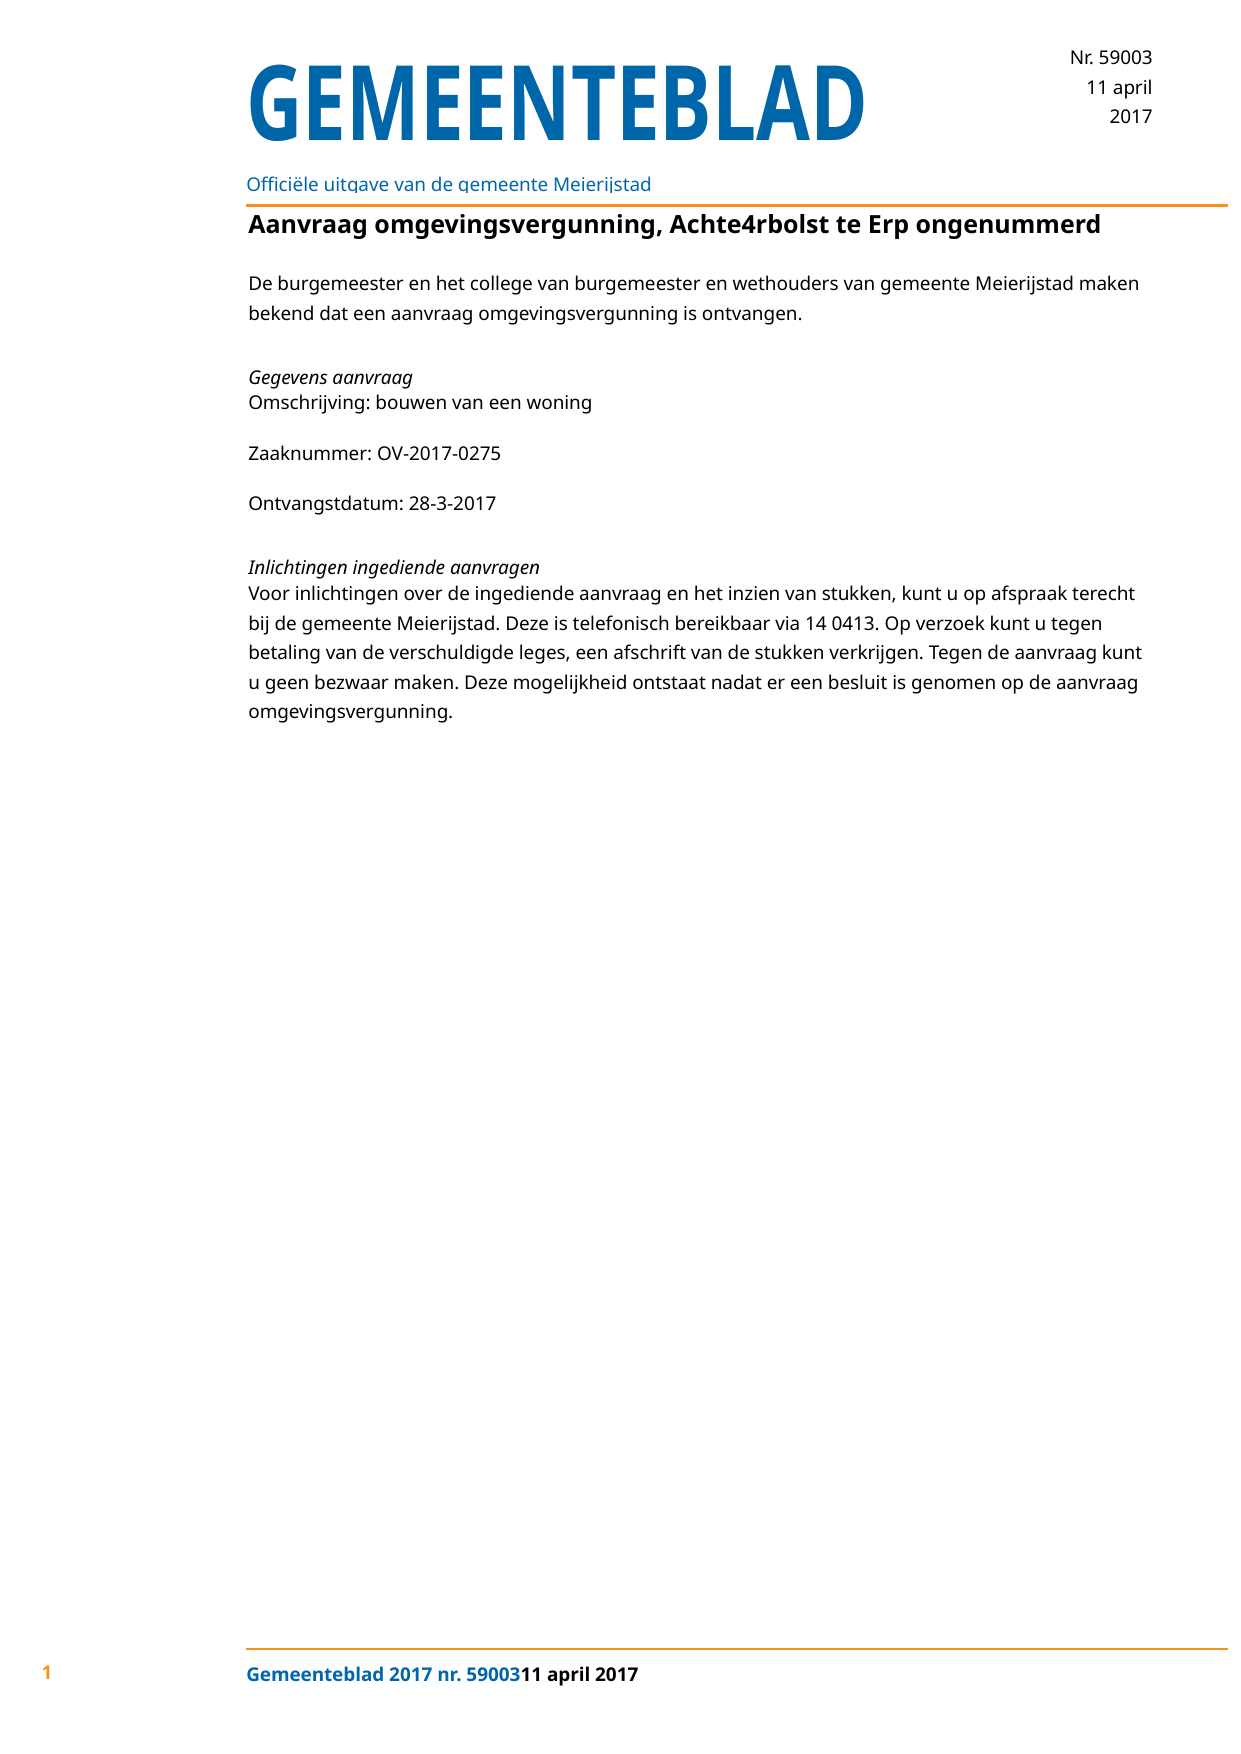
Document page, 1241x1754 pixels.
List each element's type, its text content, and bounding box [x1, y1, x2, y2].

text Omschrijving: bouwen van een woning [248, 389, 1152, 415]
text Inlichtingen ingediende aanvragen [248, 554, 1152, 580]
text Zaaknummer: OV-2017-0275 [248, 440, 1152, 466]
text Ontvangstdatum: 28-3-2017 [248, 490, 1152, 516]
text Voor inlichtingen over de ingediende aanvraag en het inzien van stukken, kunt u op afspraak terecht bij de gemeente Meierijstad. Deze is telefonisch bereikbaar via 14 0413. Op verzoek kunt u tegen betaling van de verschuldigde leges, een afschrift van de stukken verkrijgen. Tegen de aanvraag kunt u geen bezwaar maken. Deze mogelijkheid ontstaat nadat er een besluit is genomen op de aanvraag omgevingsvergunning. [248, 580, 1152, 724]
text Gegevens aanvraag [248, 364, 1152, 389]
text Aanvraag omgevingsvergunning, Achte4rbolst te Erp ongenummerd [248, 207, 1152, 241]
text De burgemeester en het college van burgemeester en wethouders van gemeente Meierijstad maken bekend dat een aanvraag omgevingsvergunning is ontvangen. [248, 270, 1152, 326]
picture [41, 47, 231, 172]
